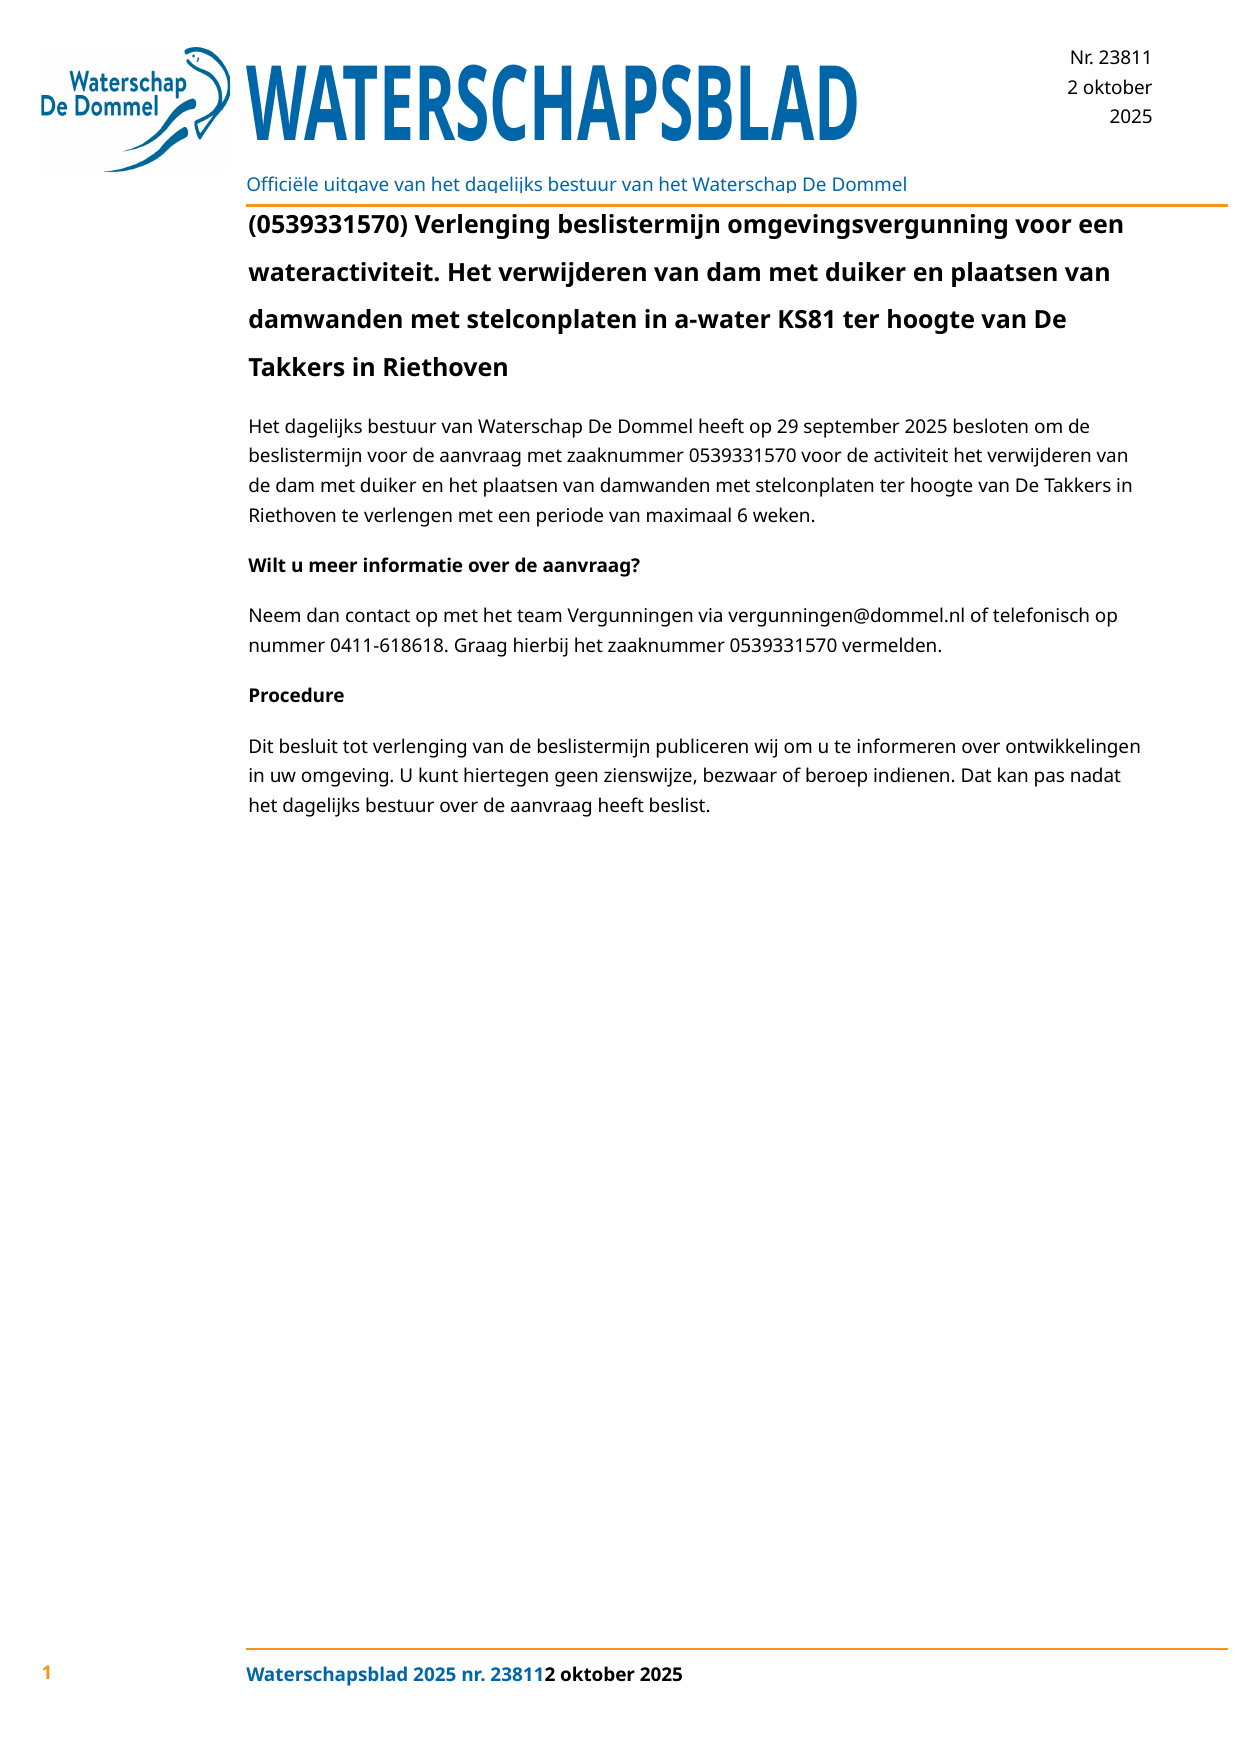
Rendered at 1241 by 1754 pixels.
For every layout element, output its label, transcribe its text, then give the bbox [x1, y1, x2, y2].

picture [45, 99, 51, 111]
text Het dagelijks bestuur van Waterschap De Dommel heeft op 29 september 2025 besloten om de beslistermijn voor de aanvraag met zaaknummer 0539331570 voor de activiteit het verwijderen van de dam met duiker en het plaatsen van damwanden met stelconplaten ter hoogte van De Takkers in Riethoven te verlengen met een periode van maximaal 6 weken. [248, 413, 1152, 528]
text (0539331570) Verlenging beslistermijn omgevingsvergunning voor een wateractiviteit. Het verwijderen van dam met duiker en plaatsen van damwanden met stelconplaten in a-water KS81 ter hoogte van De Takkers in Riethoven [248, 207, 1152, 384]
picture [204, 47, 231, 76]
text Wilt u meer informatie over de aanvraag? [248, 552, 1152, 578]
picture [41, 47, 231, 172]
text Neem dan contact op met het team Vergunningen via vergunningen@dommel.nl of telefonisch op nummer 0411-618618. Graag hierbij het zaaknummer 0539331570 vermelden. [248, 603, 1152, 658]
text Dit besluit tot verlenging van de beslistermijn publiceren wij om u te informeren over ontwikkelingen in uw omgeving. U kunt hiertegen geen zienswijze, bezwaar of beroep indienen. Dat kan pas nadat het dagelijks bestuur over de aanvraag heeft beslist. [248, 733, 1152, 818]
picture [198, 118, 210, 131]
text Procedure [248, 683, 1152, 708]
